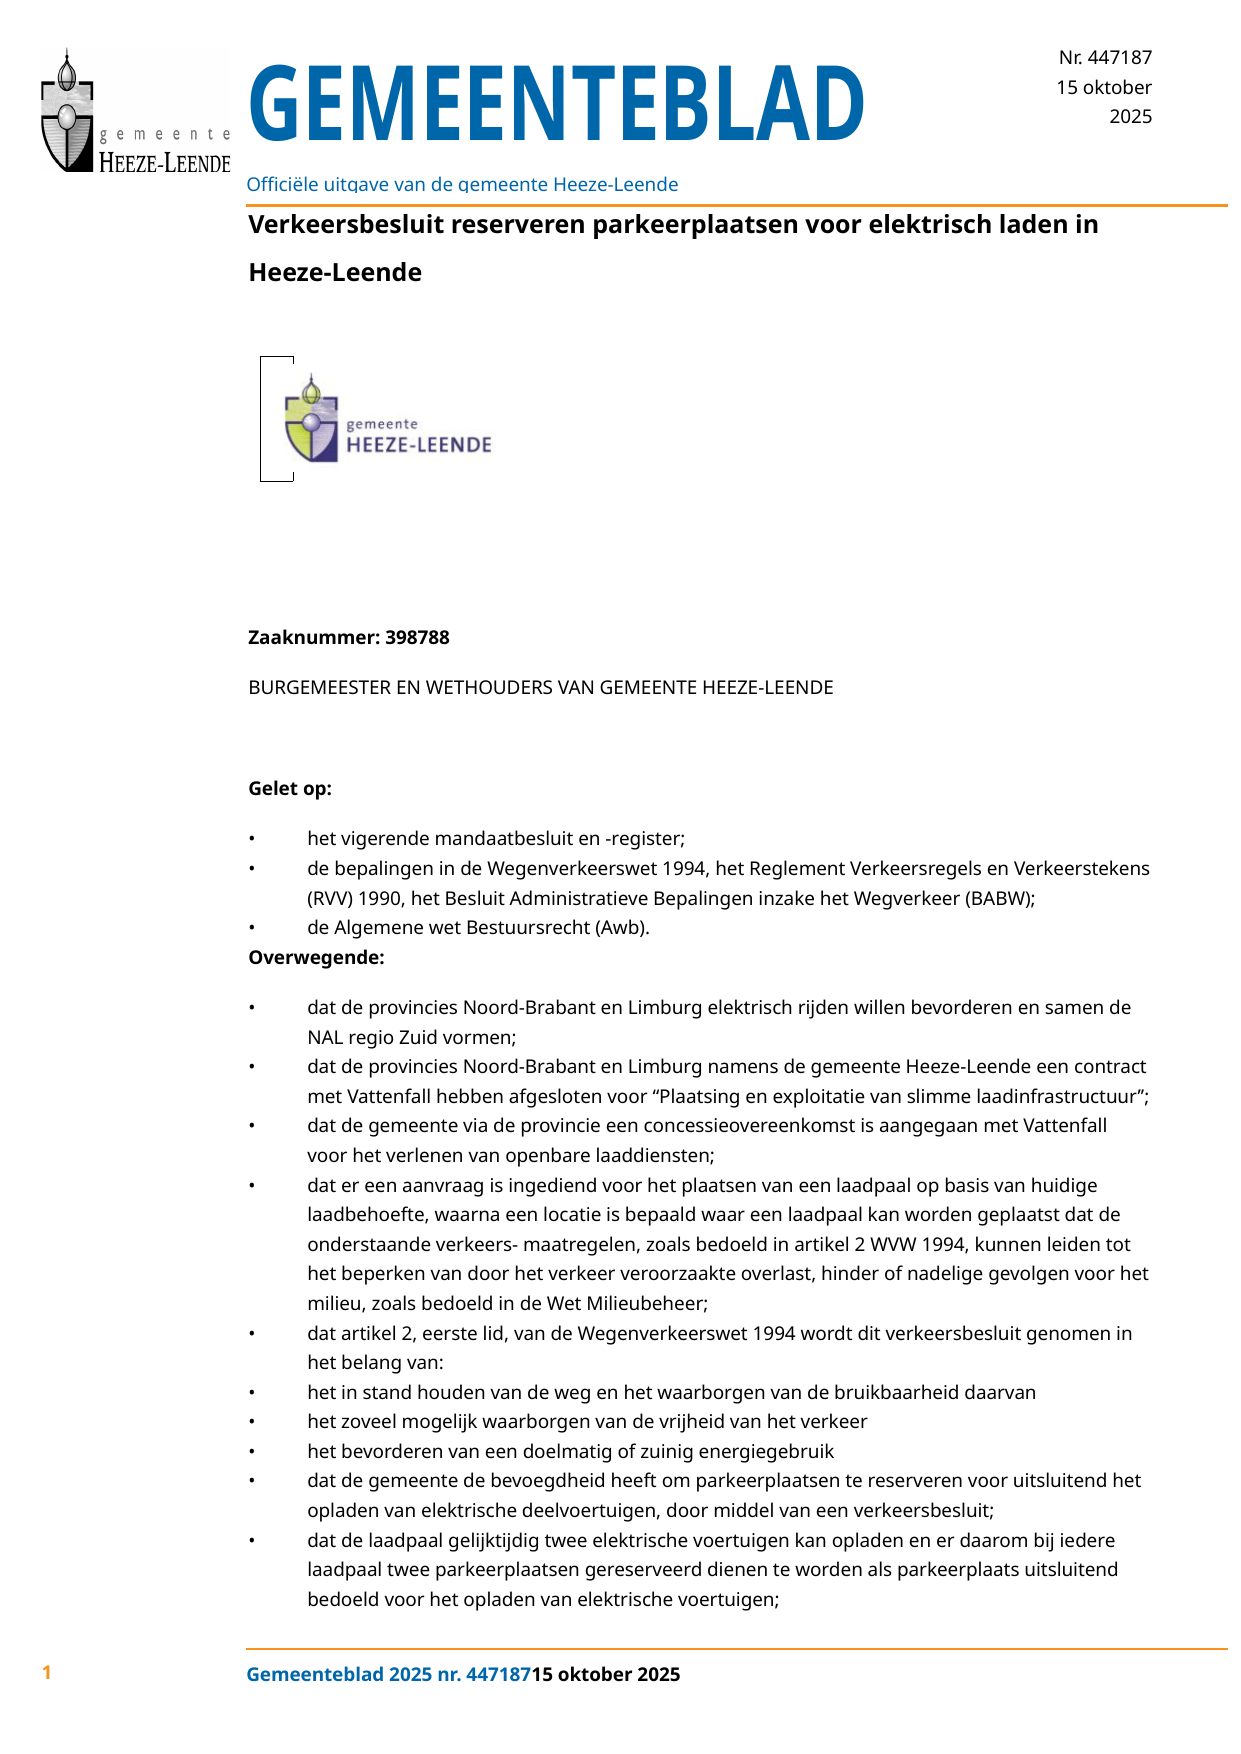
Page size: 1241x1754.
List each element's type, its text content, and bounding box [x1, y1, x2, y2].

list het zoveel mogelijk waarborgen van de vrijheid van het verkeer [248, 1408, 1152, 1434]
list dat de gemeente via de provincie een concessieovereenkomst is aangegaan met Vattenfall voor het verlenen van openbare laaddiensten; [248, 1113, 1152, 1168]
list dat de provincies Noord-Brabant en Limburg elektrisch rijden willen bevorderen en samen de NAL regio Zuid vormen; [248, 994, 1152, 1050]
picture [41, 47, 231, 172]
list dat de gemeente de bevoegdheid heeft om parkeerplaatsen te reserveren voor uitsluitend het opladen van elektrische deelvoertuigen, door middel van een verkeersbesluit; [248, 1468, 1152, 1523]
picture [268, 364, 499, 472]
text Gelet op: [248, 775, 1152, 801]
text Overwegende: [248, 944, 1152, 970]
list dat de provincies Noord-Brabant en Limburg namens de gemeente Heeze-Leende een contract met Vattenfall hebben afgesloten voor “Plaatsing en exploitatie van slimme laadinfrastructuur’’; [248, 1053, 1152, 1109]
list dat artikel 2, eerste lid, van de Wegenverkeerswet 1994 wordt dit verkeersbesluit genomen in het belang van: [248, 1320, 1152, 1375]
list de Algemene wet Bestuursrecht (Awb). [248, 914, 1152, 940]
text BURGEMEESTER EN WETHOUDERS VAN GEMEENTE HEEZE-LEENDE [248, 674, 1152, 700]
list de bepalingen in de Wegenverkeerswet 1994, het Reglement Verkeersregels en Verkeerstekens (RVV) 1990, het Besluit Administratieve Bepalingen inzake het Wegverkeer (BABW); [248, 855, 1152, 911]
list het bevorderen van een doelmatig of zuinig energiegebruik [248, 1438, 1152, 1464]
text Zaaknummer: 398788 [248, 624, 1152, 650]
list dat er een aanvraag is ingediend voor het plaatsen van een laadpaal op basis van huidige laadbehoefte, waarna een locatie is bepaald waar een laadpaal kan worden geplaatst dat de onderstaande verkeers- maatregelen, zoals bedoeld in artikel 2 WVW 1994, kunnen leiden tot het beperken van door het verkeer veroorzaakte overlast, hinder of nadelige gevolgen voor het milieu, zoals bedoeld in de Wet Milieubeheer; [248, 1172, 1152, 1316]
list dat de laadpaal gelijktijdig twee elektrische voertuigen kan opladen en er daarom bij iedere laadpaal twee parkeerplaatsen gereserveerd dienen te worden als parkeerplaats uitsluitend bedoeld voor het opladen van elektrische voertuigen; [248, 1527, 1152, 1612]
list het vigerende mandaatbesluit en -register; [248, 826, 1152, 851]
list het in stand houden van de weg en het waarborgen van de bruikbaarheid daarvan [248, 1379, 1152, 1405]
text Verkeersbesluit reserveren parkeerplaatsen voor elektrisch laden in Heeze-Leende [248, 207, 1152, 288]
